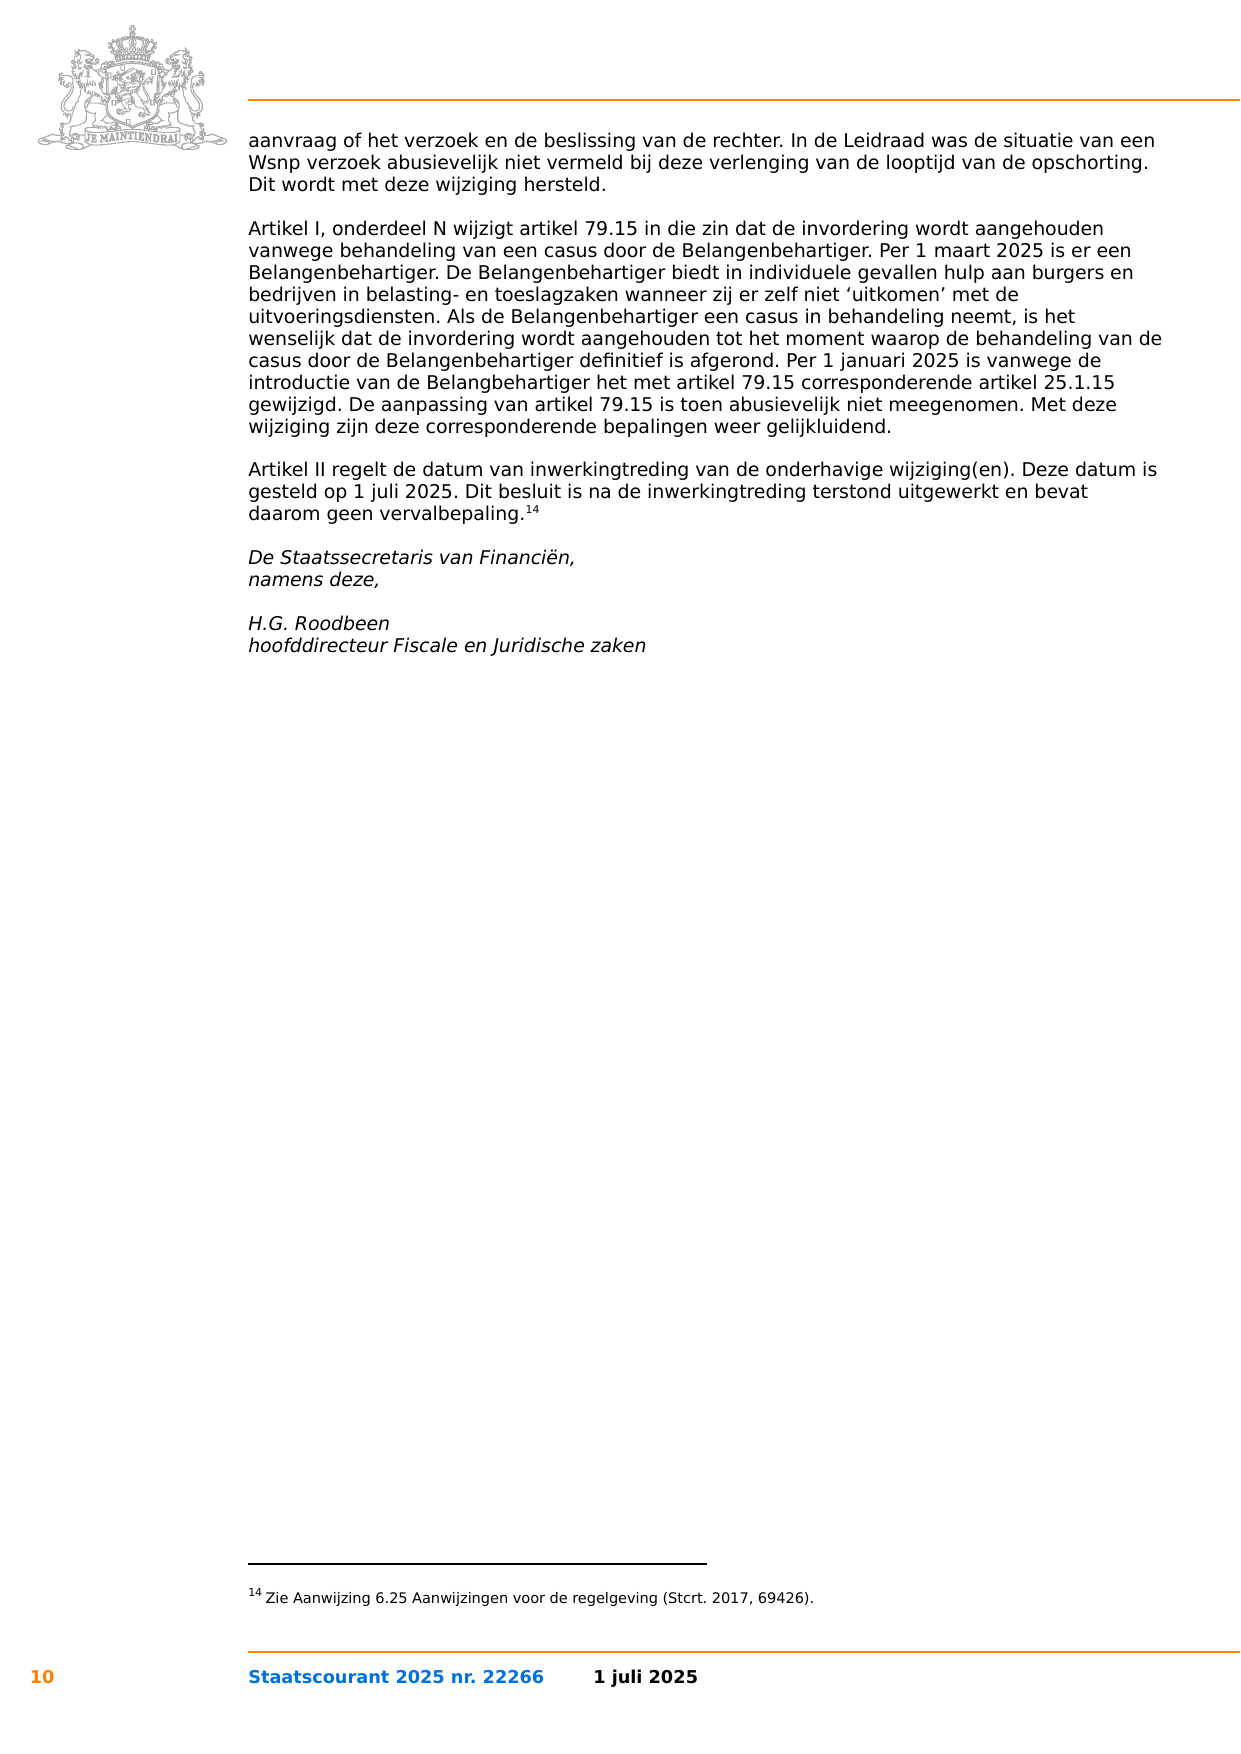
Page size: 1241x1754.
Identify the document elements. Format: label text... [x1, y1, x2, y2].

text De Staatssecretaris van Financiën, namens deze, H.G. Roodbeen hoofddirecteur Fiscale en Juridische zaken [248, 547, 1163, 657]
picture [38, 25, 227, 150]
text Artikel I, onderdeel N wijzigt artikel 79.15 in die zin dat de invordering wordt aangehouden vanwege behandeling van een casus door de Belangenbehartiger. Per 1 maart 2025 is er een Belangenbehartiger. De Belangenbehartiger biedt in individuele gevallen hulp aan burgers en bedrijven in belasting- en toeslagzaken wanneer zij er zelf niet ‘uitkomen’ met de uitvoeringsdiensten. Als de Belangenbehartiger een casus in behandeling neemt, is het wenselijk dat de invordering wordt aangehouden tot het moment waarop de behandeling van de casus door de Belangenbehartiger definitief is afgerond. Per 1 januari 2025 is vanwege de introductie van de Belangbehartiger het met artikel 79.15 corresponderende artikel 25.1.15 gewijzigd. De aanpassing van artikel 79.15 is toen abusievelijk niet meegenomen. Met deze wijziging zijn deze corresponderende bepalingen weer gelijkluidend. [248, 218, 1163, 437]
text Artikel II regelt de datum van inwerkingtreding van de onderhavige wijziging(en). Deze datum is gesteld op 1 juli 2025. Dit besluit is na de inwerkingtreding terstond uitgewerkt en bevat daarom geen vervalbepaling. [248, 459, 1163, 525]
text aanvraag of het verzoek en de beslissing van de rechter. In de Leidraad was de situatie van een Wsnp verzoek abusievelijk niet vermeld bij deze verlenging van de looptijd van de opschorting. Dit wordt met deze wijziging hersteld. [248, 130, 1163, 196]
text Zie Aanwijzing 6.25 Aanwijzingen voor de regelgeving (Stcrt. 2017, 69426). [248, 1586, 1163, 1608]
